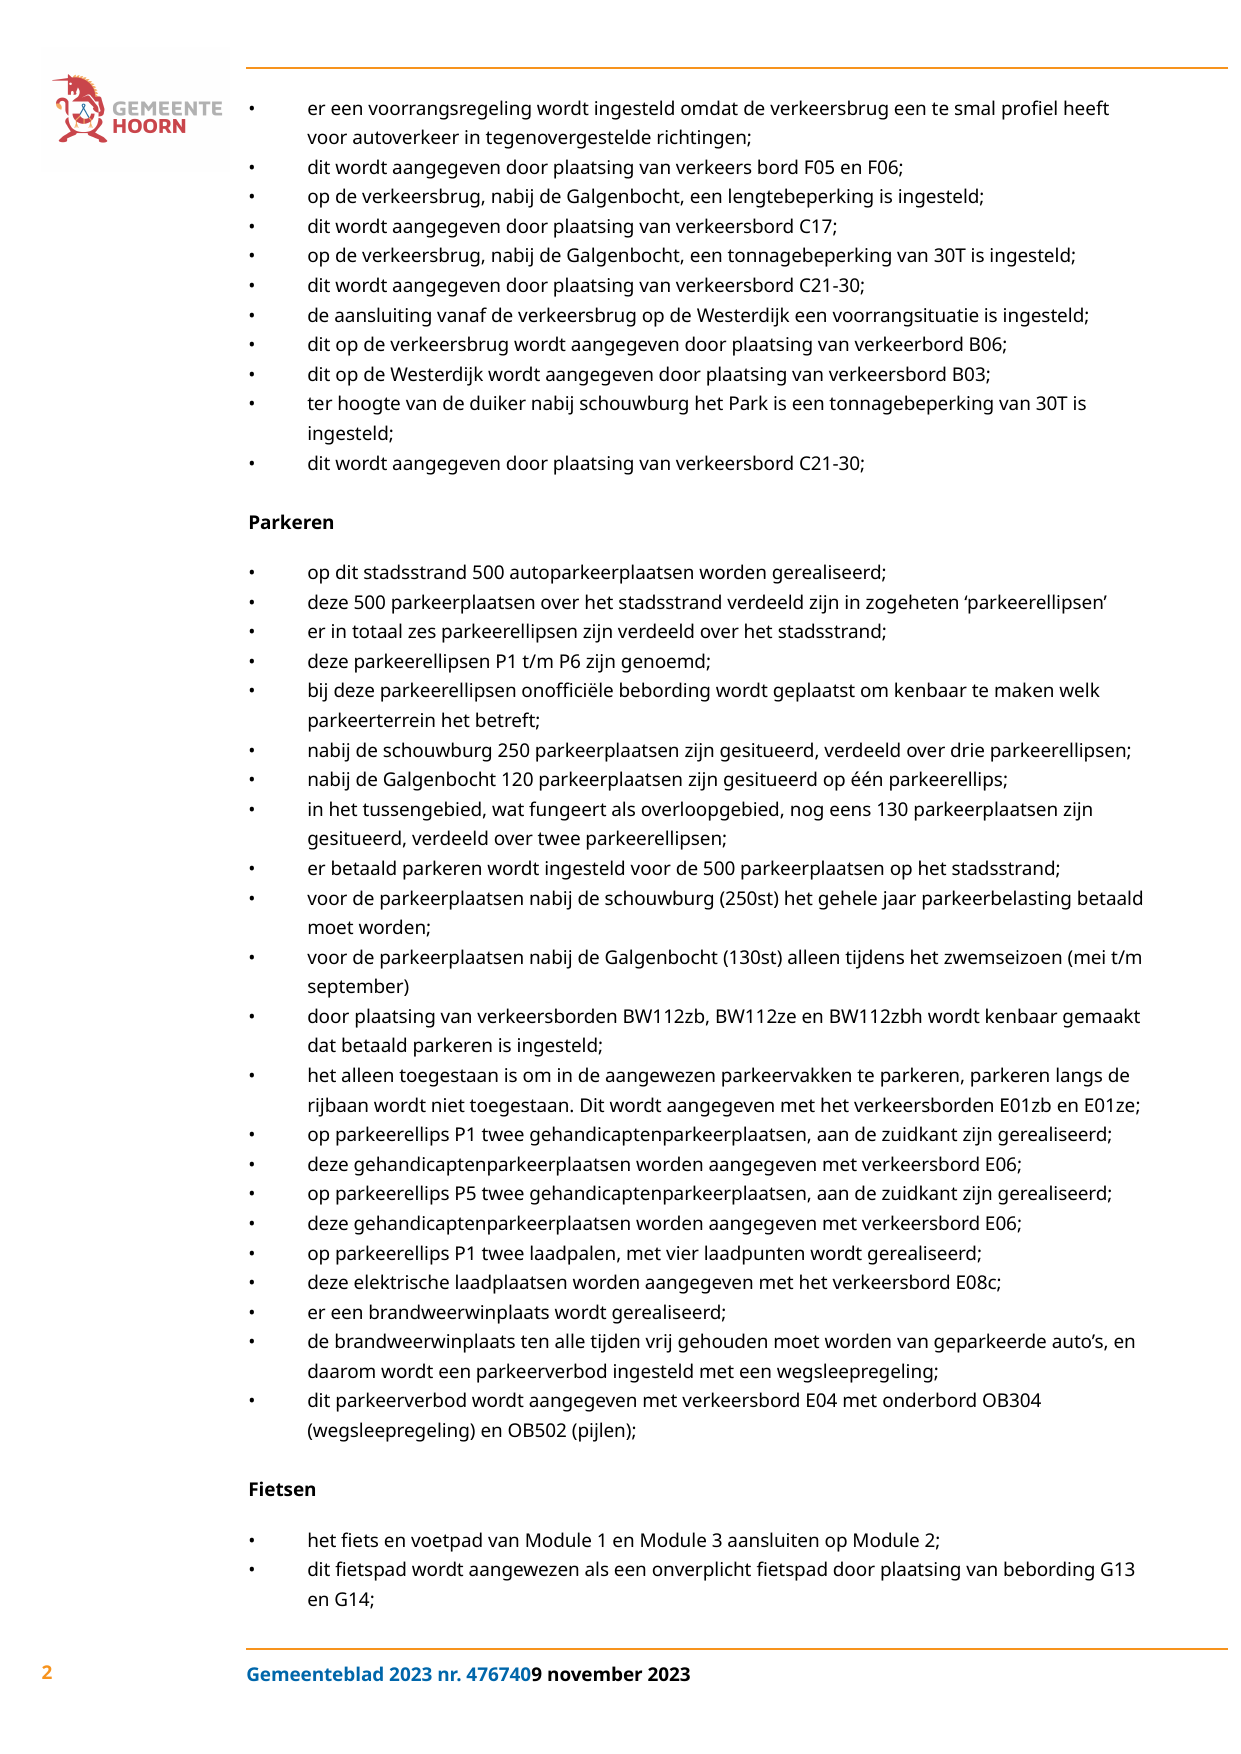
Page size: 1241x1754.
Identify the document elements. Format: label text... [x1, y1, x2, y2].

list in het tussengebied, wat fungeert als overloopgebied, nog eens 130 parkeerplaatsen zijn gesitueerd, verdeeld over twee parkeerellipsen; [248, 796, 1152, 851]
list dit wordt aangegeven door plaatsing van verkeersbord C21-30; [248, 450, 1152, 476]
list door plaatsing van verkeersborden BW112zb, BW112ze en BW112zbh wordt kenbaar gemaakt dat betaald parkeren is ingesteld; [248, 1003, 1152, 1058]
text Parkeren [248, 509, 1152, 535]
list er een brandweerwinplaats wordt gerealiseerd; [248, 1299, 1152, 1325]
list dit op de verkeersbrug wordt aangegeven door plaatsing van verkeerbord B06; [248, 331, 1152, 357]
list er een voorrangsregeling wordt ingesteld omdat de verkeersbrug een te smal profiel heeft voor autoverkeer in tegenovergestelde richtingen; [248, 95, 1152, 150]
list op de verkeersbrug, nabij de Galgenbocht, een lengtebeperking is ingesteld; [248, 183, 1152, 209]
list dit wordt aangegeven door plaatsing van verkeers bord F05 en F06; [248, 154, 1152, 180]
list dit fietspad wordt aangewezen als een onverplicht fietspad door plaatsing van bebording G13 en G14; [248, 1556, 1152, 1612]
list op parkeerellips P1 twee laadpalen, met vier laadpunten wordt gerealiseerd; [248, 1240, 1152, 1266]
list bij deze parkeerellipsen onofficiële bebording wordt geplaatst om kenbaar te maken welk parkeerterrein het betreft; [248, 678, 1152, 733]
list deze gehandicaptenparkeerplaatsen worden aangegeven met verkeersbord E06; [248, 1151, 1152, 1177]
list het fiets en voetpad van Module 1 en Module 3 aansluiten op Module 2; [248, 1527, 1152, 1553]
list deze gehandicaptenparkeerplaatsen worden aangegeven met verkeersbord E06; [248, 1210, 1152, 1236]
list ter hoogte van de duiker nabij schouwburg het Park is een tonnagebeperking van 30T is ingesteld; [248, 391, 1152, 446]
list op parkeerellips P5 twee gehandicaptenparkeerplaatsen, aan de zuidkant zijn gerealiseerd; [248, 1181, 1152, 1206]
list dit parkeerverbod wordt aangegeven met verkeersbord E04 met onderbord OB304 (wegsleepregeling) en OB502 (pijlen); [248, 1388, 1152, 1443]
list de brandweerwinplaats ten alle tijden vrij gehouden moet worden van geparkeerde auto’s, en daarom wordt een parkeerverbod ingesteld met een wegsleepregeling; [248, 1328, 1152, 1384]
list nabij de Galgenbocht 120 parkeerplaatsen zijn gesitueerd op één parkeerellips; [248, 766, 1152, 792]
list dit op de Westerdijk wordt aangegeven door plaatsing van verkeersbord B03; [248, 361, 1152, 387]
list dit wordt aangegeven door plaatsing van verkeersbord C21-30; [248, 272, 1152, 298]
list op de verkeersbrug, nabij de Galgenbocht, een tonnagebeperking van 30T is ingesteld; [248, 243, 1152, 268]
text Fietsen [248, 1476, 1152, 1502]
list deze parkeerellipsen P1 t/m P6 zijn genoemd; [248, 648, 1152, 674]
list dit wordt aangegeven door plaatsing van verkeersbord C17; [248, 213, 1152, 239]
list het alleen toegestaan is om in de aangewezen parkeervakken te parkeren, parkeren langs de rijbaan wordt niet toegestaan. Dit wordt aangegeven met het verkeersborden E01zb en E01ze; [248, 1062, 1152, 1118]
list voor de parkeerplaatsen nabij de schouwburg (250st) het gehele jaar parkeerbelasting betaald moet worden; [248, 885, 1152, 940]
list er in totaal zes parkeerellipsen zijn verdeeld over het stadsstrand; [248, 618, 1152, 644]
list op parkeerellips P1 twee gehandicaptenparkeerplaatsen, aan de zuidkant zijn gerealiseerd; [248, 1121, 1152, 1147]
list nabij de schouwburg 250 parkeerplaatsen zijn gesitueerd, verdeeld over drie parkeerellipsen; [248, 737, 1152, 763]
list voor de parkeerplaatsen nabij de Galgenbocht (130st) alleen tijdens het zwemseizoen (mei t/m september) [248, 944, 1152, 999]
list deze 500 parkeerplaatsen over het stadsstrand verdeeld zijn in zogeheten ‘parkeerellipsen’ [248, 589, 1152, 615]
list de aansluiting vanaf de verkeersbrug op de Westerdijk een voorrangsituatie is ingesteld; [248, 302, 1152, 328]
list op dit stadsstrand 500 autoparkeerplaatsen worden gerealiseerd; [248, 559, 1152, 585]
picture [41, 47, 231, 172]
list deze elektrische laadplaatsen worden aangegeven met het verkeersbord E08c; [248, 1269, 1152, 1295]
list er betaald parkeren wordt ingesteld voor de 500 parkeerplaatsen op het stadsstrand; [248, 855, 1152, 881]
